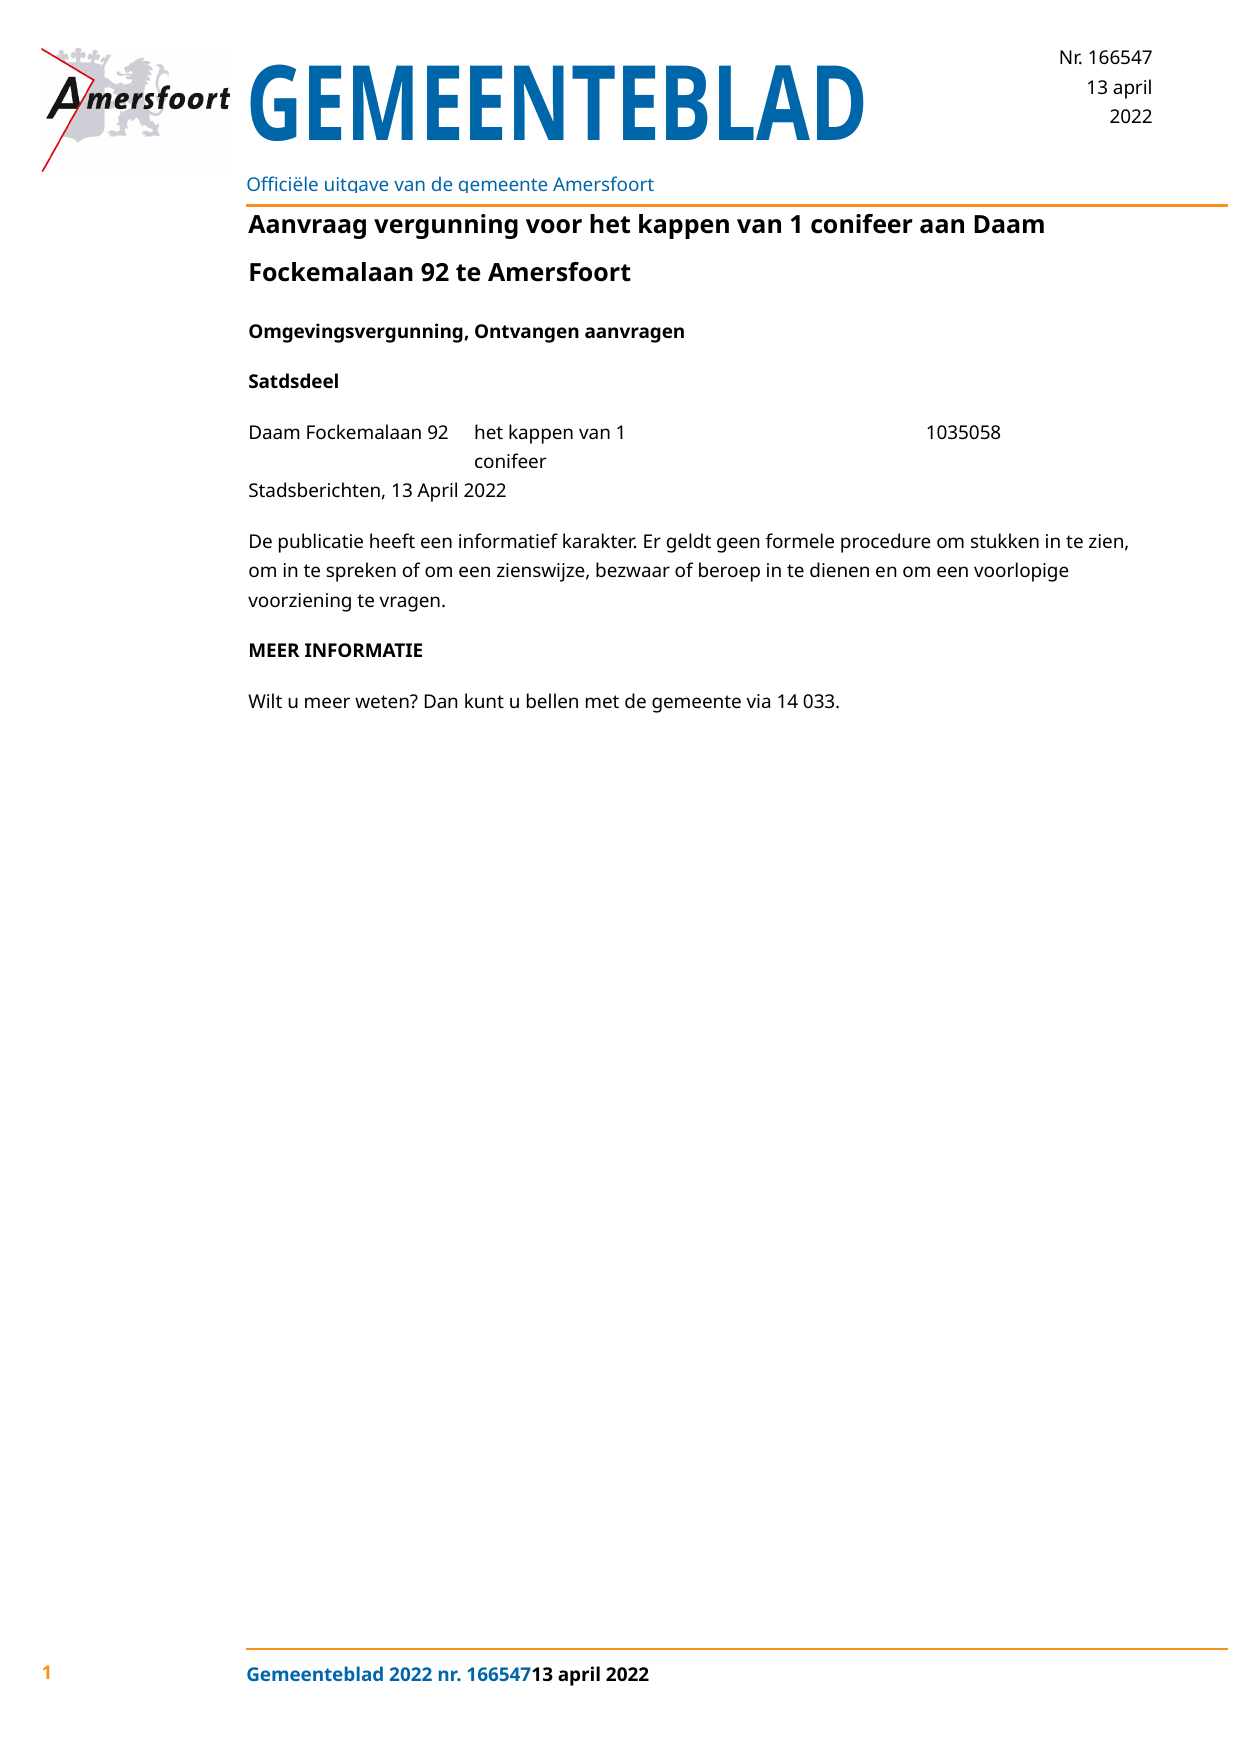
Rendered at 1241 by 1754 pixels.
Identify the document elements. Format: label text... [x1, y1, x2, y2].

picture [41, 47, 231, 172]
text Satdsdeel [248, 368, 1152, 394]
text Wilt u meer weten? Dan kunt u bellen met de gemeente via 14 033. [248, 688, 1152, 713]
text Omgevingsvergunning, Ontvangen aanvragen [248, 318, 1152, 344]
text MEER INFORMATIE [248, 637, 1152, 663]
text Stadsberichten, 13 April 2022 [248, 477, 1152, 503]
table_header het kappen van 1 conifeer [474, 419, 700, 474]
table_header 1035058 [926, 419, 1152, 474]
text Aanvraag vergunning voor het kappen van 1 conifeer aan Daam Fockemalaan 92 te Amersfoort [248, 207, 1152, 288]
text De publicatie heeft een informatief karakter. Er geldt geen formele procedure om stukken in te zien, om in te spreken of om een zienswijze, bezwaar of beroep in te dienen en om een voorlopige voorziening te vragen. [248, 528, 1152, 613]
table_header [700, 419, 926, 474]
table_header Daam Fockemalaan 92 [248, 419, 474, 474]
